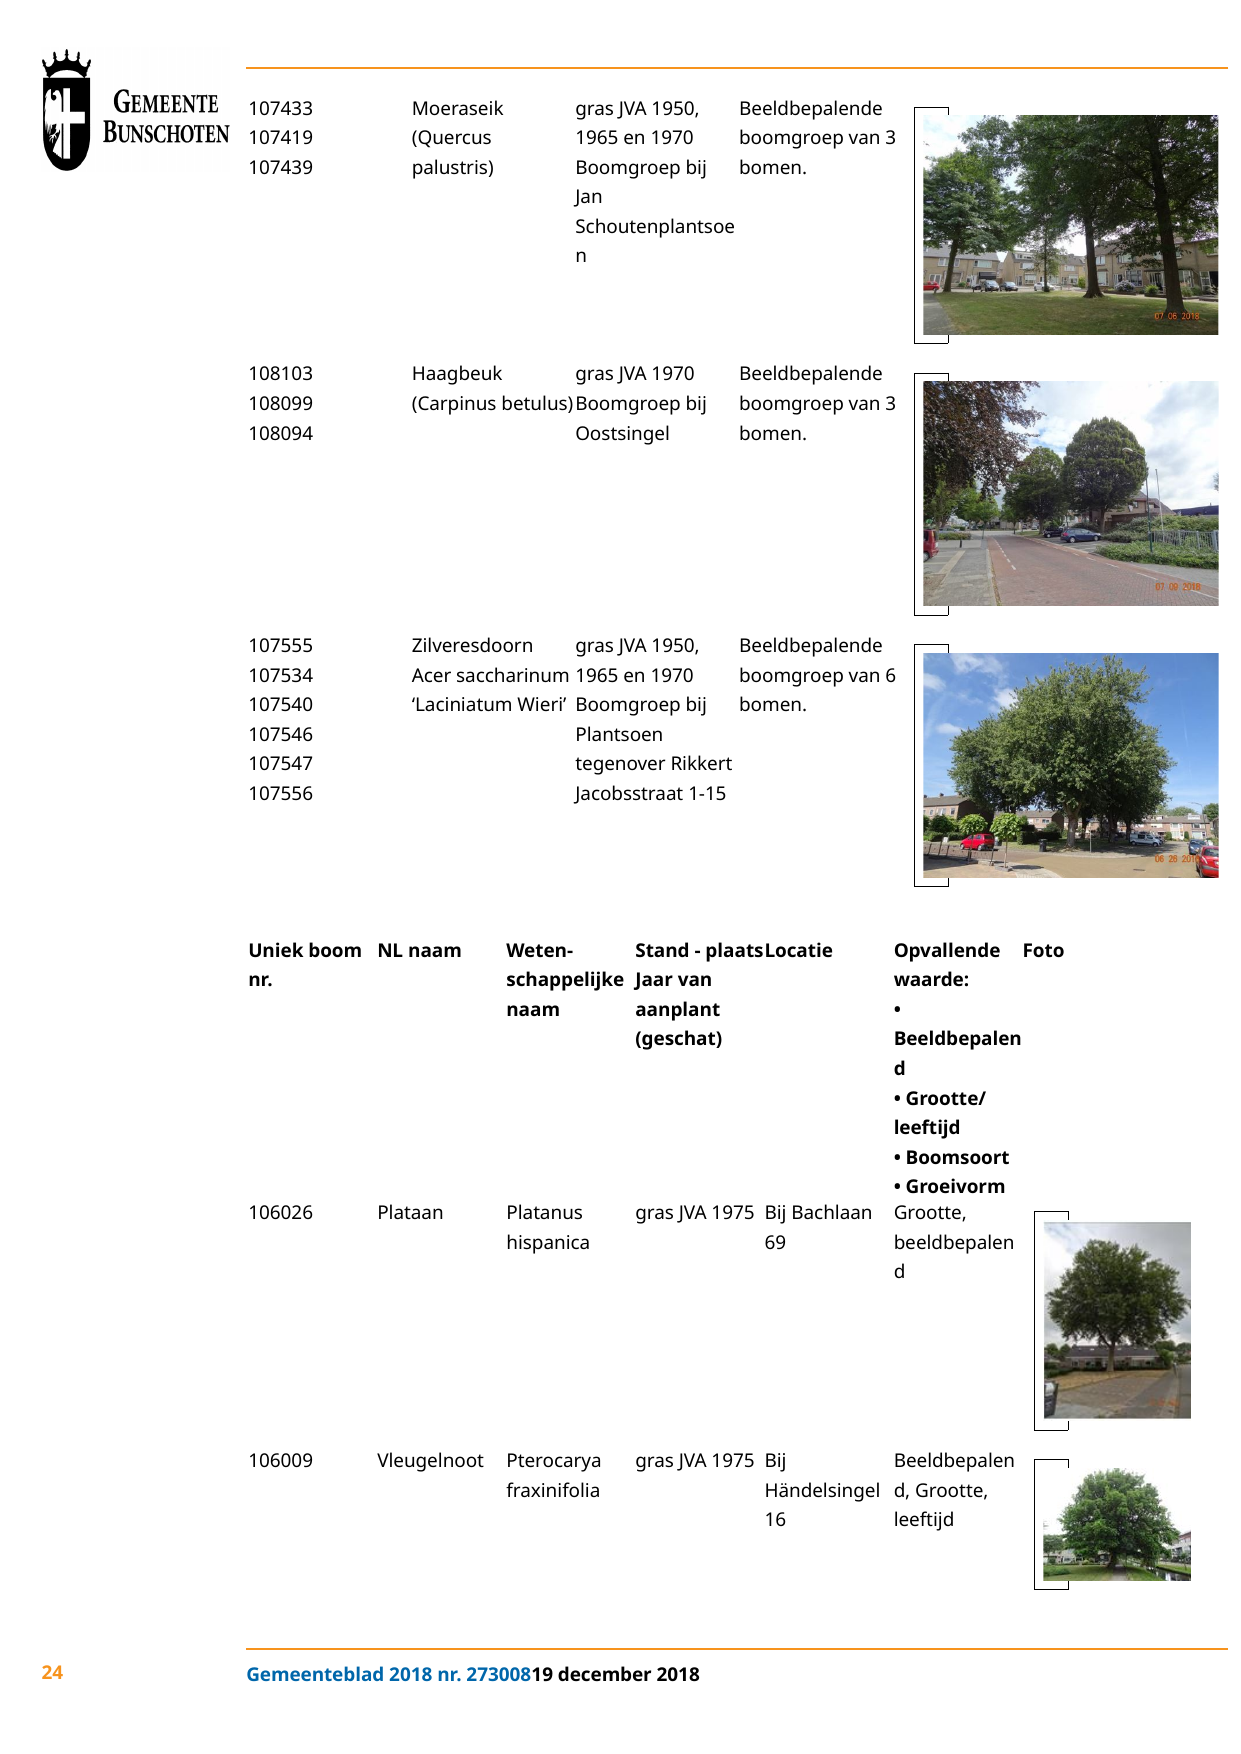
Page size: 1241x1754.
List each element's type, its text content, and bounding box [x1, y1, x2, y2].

table_cell Beeldbepalend, Grootte, leeftijd [894, 1448, 1022, 1607]
picture [1043, 1220, 1191, 1421]
table_cell Haagbeuk (Carpinus betulus) [412, 361, 575, 632]
table_header Stand - plaats Jaar van aanplant (geschat) [635, 937, 764, 1199]
table_cell Pterocarya fraxinifolia [506, 1448, 635, 1607]
table_cell gras JVA 1970 Boomgroep bij Oostsingel [575, 361, 739, 632]
table_cell Moeraseik (Quercus palustris) [412, 95, 575, 361]
picture [923, 381, 1219, 606]
table_cell Bij Bachlaan 69 [764, 1199, 893, 1447]
picture [923, 653, 1219, 878]
table_header Opvallende waarde: • Beeldbepalend • Grootte/ leeftijd • Boomsoort • Groeivorm [894, 937, 1022, 1199]
table_cell [1023, 1199, 1152, 1447]
table_cell [1023, 1448, 1152, 1607]
table_header Foto [1023, 937, 1152, 1199]
table_cell [903, 95, 1152, 361]
table_cell Beeldbepalende boomgroep van 3 bomen. [739, 361, 902, 632]
picture [41, 47, 231, 172]
table_cell Bij Händelsingel 16 [764, 1448, 893, 1607]
table_cell [903, 632, 1152, 877]
picture [923, 115, 1219, 335]
table_header Uniek boom nr. [248, 937, 377, 1199]
table_cell gras JVA 1950, 1965 en 1970 Boomgroep bij Plantsoen tegenover Rikkert Jacobsstraat 1-15 [575, 632, 739, 904]
table_cell Plataan [377, 1199, 506, 1447]
table_header NL naam [377, 937, 506, 1199]
table_cell Zilveresdoorn Acer saccharinum ‘Laciniatum Wieri’ [412, 632, 575, 904]
table_cell Beeldbepalende boomgroep van 6 bomen. [739, 632, 902, 904]
table_cell gras JVA 1975 [635, 1448, 764, 1607]
table_cell 108103 108099 108094 [248, 361, 412, 632]
table_cell [1035, 1460, 1068, 1589]
table_cell [915, 645, 948, 877]
table_cell gras JVA 1950, 1965 en 1970 Boomgroep bij Jan Schoutenplantsoen [575, 95, 739, 361]
table_cell [903, 878, 1152, 904]
table_cell 106026 [248, 1199, 377, 1447]
table_cell 107433 107419 107439 [248, 95, 412, 361]
table_cell 107555 107534 107540 107546 107547 107556 [248, 632, 412, 904]
picture [1043, 1468, 1191, 1581]
table_cell Grootte, beeldbepalend [894, 1199, 1022, 1447]
table_cell Vleugelnoot [377, 1448, 506, 1607]
table_cell Beeldbepalende boomgroep van 3 bomen. [739, 95, 902, 361]
table_cell [915, 878, 948, 886]
table_header Locatie [764, 937, 893, 1199]
table_cell Platanus hispanica [506, 1199, 635, 1447]
table_cell [903, 361, 1152, 632]
table_cell 106009 [248, 1448, 377, 1607]
table_header Weten-schappelijke naam [506, 937, 635, 1199]
table_cell gras JVA 1975 [635, 1199, 764, 1447]
